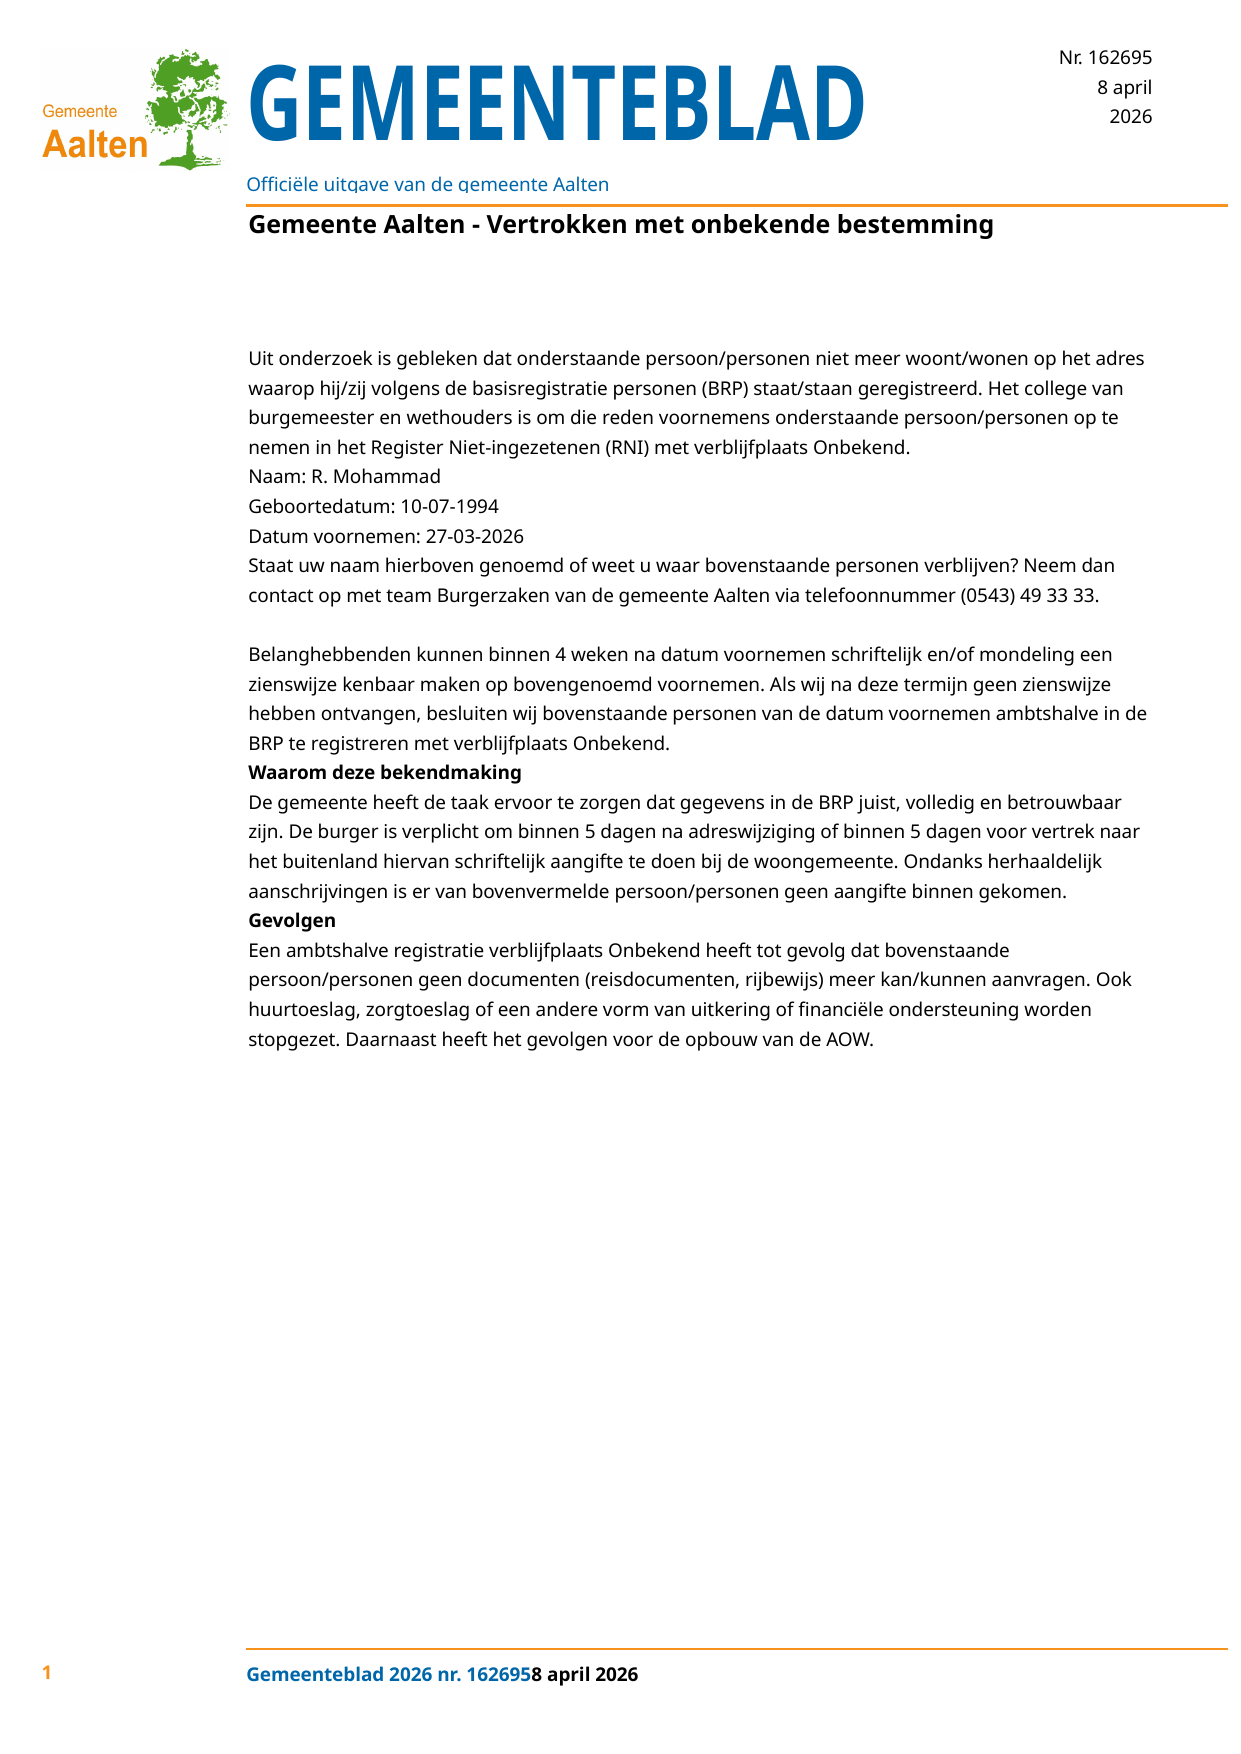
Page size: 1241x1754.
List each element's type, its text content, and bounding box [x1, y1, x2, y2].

text Belanghebbenden kunnen binnen 4 weken na datum voornemen schriftelijk en/of mondeling een zienswijze kenbaar maken op bovengenoemd voornemen. Als wij na deze termijn geen zienswijze hebben ontvangen, besluiten wij bovenstaande personen van de datum voornemen ambtshalve in de BRP te registreren met verblijfplaats Onbekend. [248, 641, 1152, 756]
text De gemeente heeft de taak ervoor te zorgen dat gegevens in de BRP juist, volledig en betrouwbaar zijn. De burger is verplicht om binnen 5 dagen na adreswijziging of binnen 5 dagen voor vertrek naar het buitenland hiervan schriftelijk aangifte te doen bij de woongemeente. Ondanks herhaaldelijk aanschrijvingen is er van bovenvermelde persoon/personen geen aangifte binnen gekomen. [248, 789, 1152, 903]
text Staat uw naam hierboven genoemd of weet u waar bovenstaande personen verblijven? Neem dan contact op met team Burgerzaken van de gemeente Aalten via telefoonnummer (0543) 49 33 33. [248, 552, 1152, 608]
picture [41, 47, 231, 172]
text Datum voornemen: 27-03-2026 [248, 523, 1152, 548]
text Gevolgen [248, 907, 1152, 933]
text Gemeente Aalten - Vertrokken met onbekende bestemming [248, 207, 1152, 241]
text Geboortedatum: 10-07-1994 [248, 493, 1152, 519]
text Een ambtshalve registratie verblijfplaats Onbekend heeft tot gevolg dat bovenstaande persoon/personen geen documenten (reisdocumenten, rijbewijs) meer kan/kunnen aanvragen. Ook huurtoeslag, zorgtoeslag of een andere vorm van uitkering of financiële ondersteuning worden stopgezet. Daarnaast heeft het gevolgen voor de opbouw van de AOW. [248, 937, 1152, 1051]
text Waarom deze bekendmaking [248, 759, 1152, 785]
text Naam: R. Mohammad [248, 464, 1152, 489]
text Uit onderzoek is gebleken dat onderstaande persoon/personen niet meer woont/wonen op het adres waarop hij/zij volgens de basisregistratie personen (BRP) staat/staan geregistreerd. Het college van burgemeester en wethouders is om die reden voornemens onderstaande persoon/personen op te nemen in het Register Niet-ingezetenen (RNI) met verblijfplaats Onbekend. [248, 345, 1152, 460]
